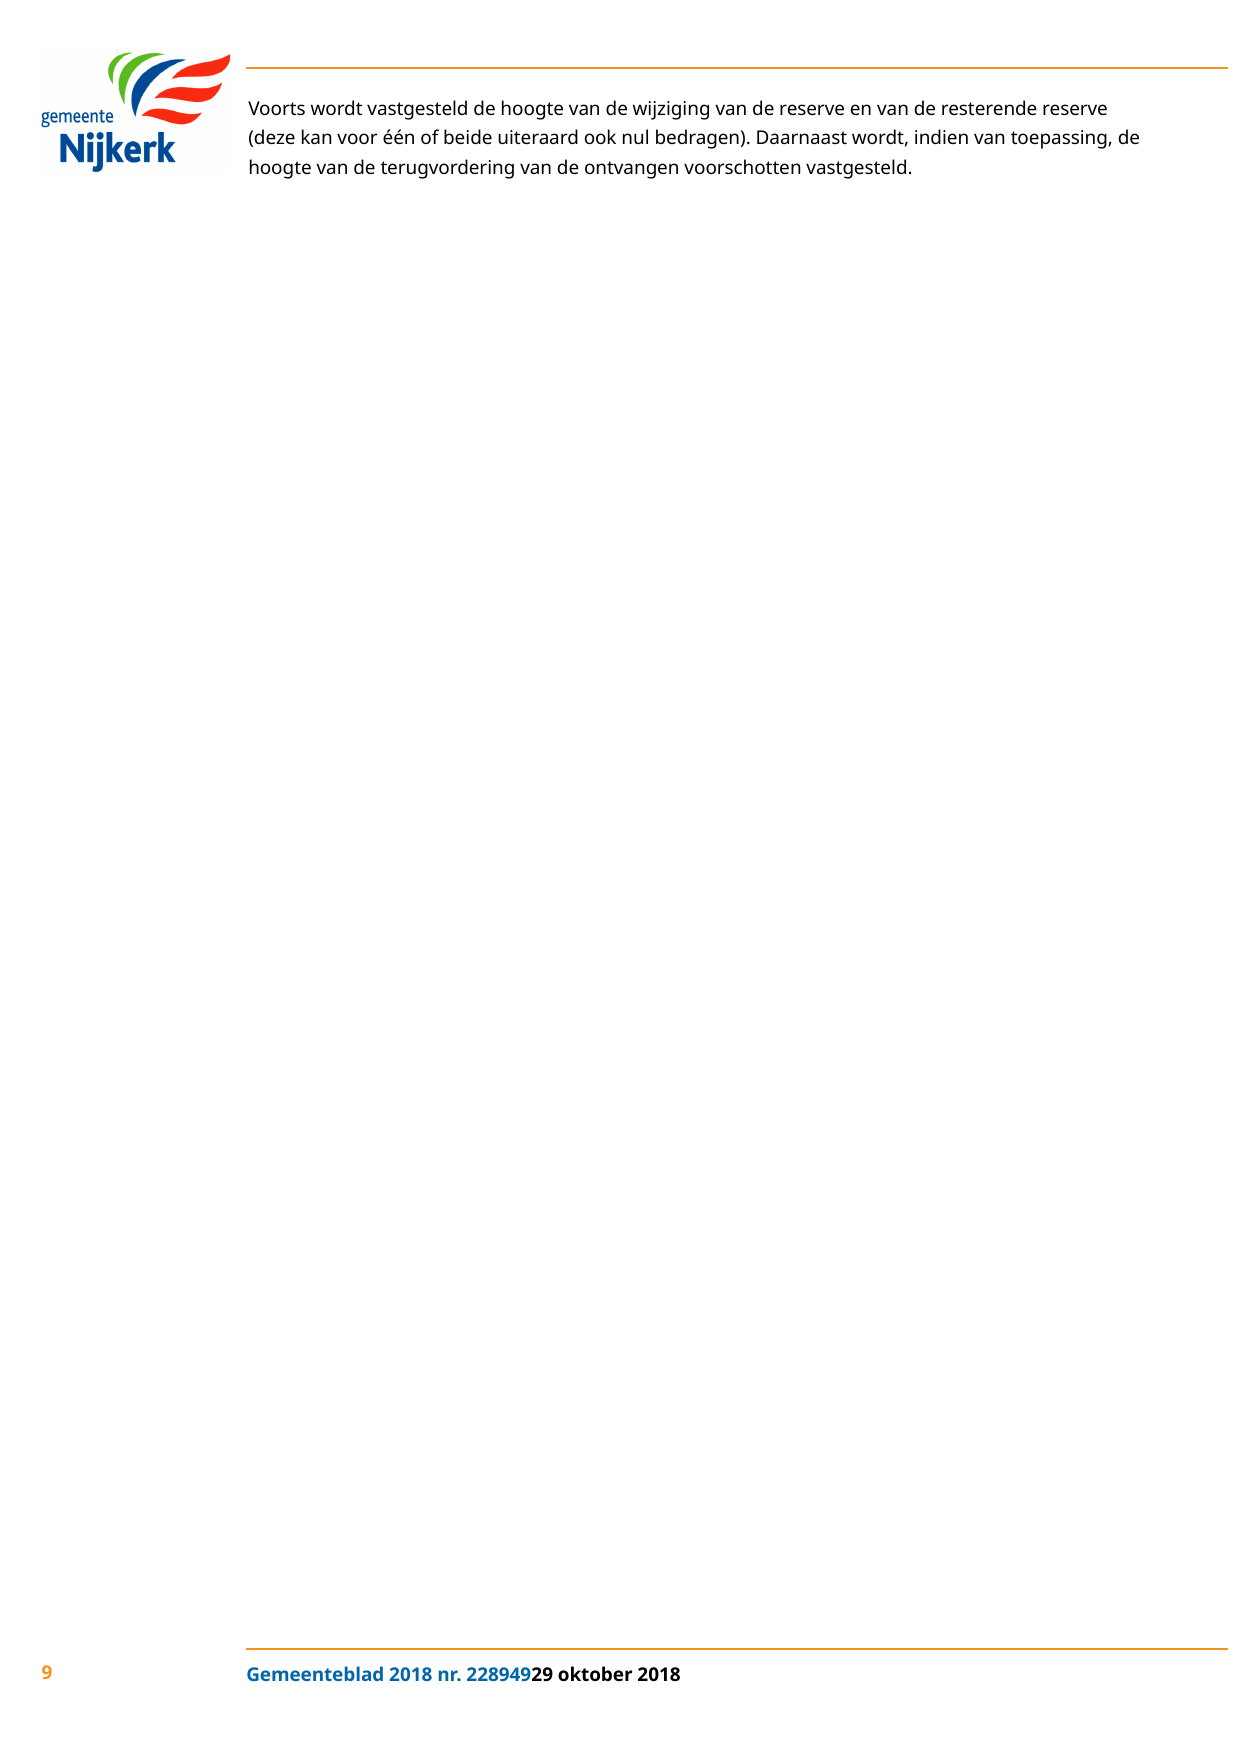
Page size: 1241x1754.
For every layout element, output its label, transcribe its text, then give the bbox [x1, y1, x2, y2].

picture [41, 47, 231, 172]
text Voorts wordt vastgesteld de hoogte van de wijziging van de reserve en van de resterende reserve (deze kan voor één of beide uiteraard ook nul bedragen). Daarnaast wordt, indien van toepassing, de hoogte van de terugvordering van de ontvangen voorschotten vastgesteld. [248, 95, 1152, 180]
